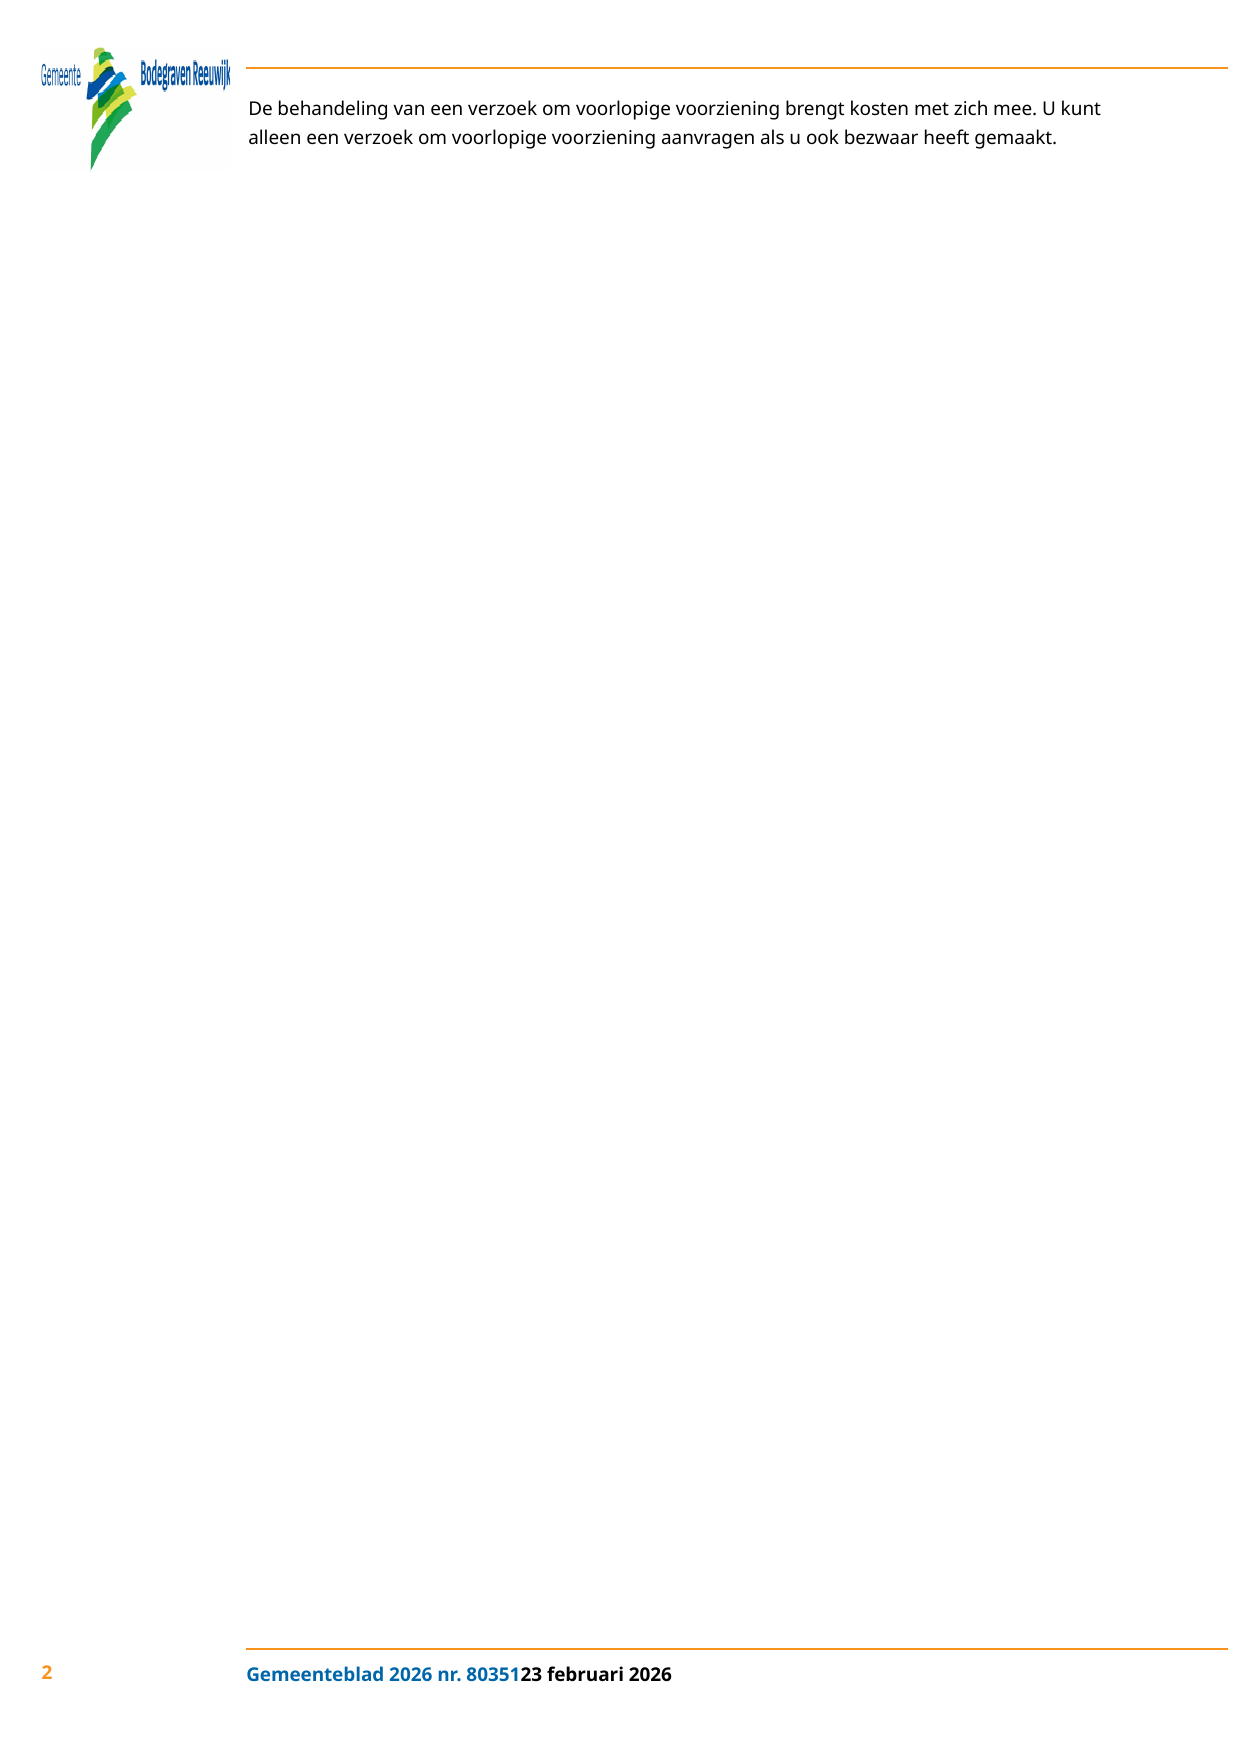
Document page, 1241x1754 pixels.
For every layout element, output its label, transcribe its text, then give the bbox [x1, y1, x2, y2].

text De behandeling van een verzoek om voorlopige voorziening brengt kosten met zich mee. U kunt alleen een verzoek om voorlopige voorziening aanvragen als u ook bezwaar heeft gemaakt. [248, 95, 1152, 150]
picture [41, 47, 231, 172]
